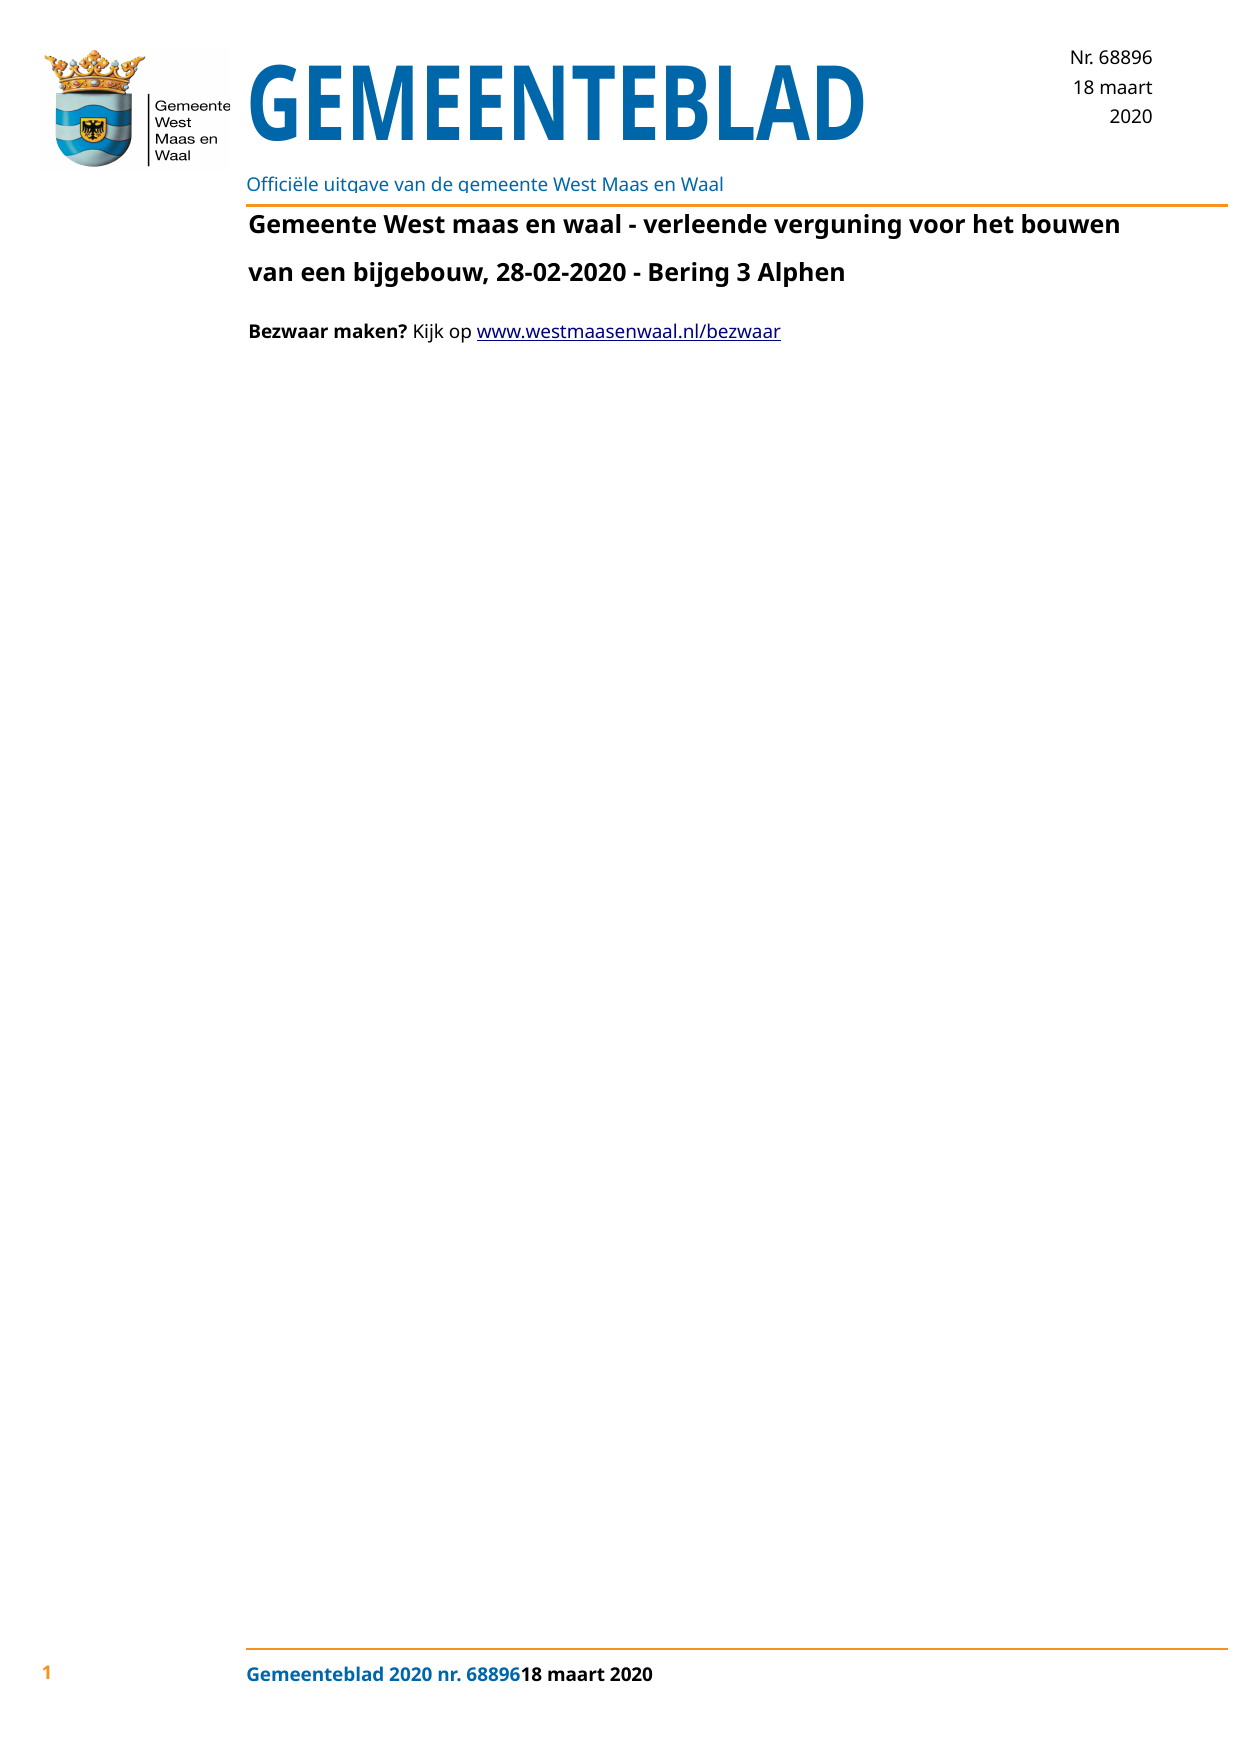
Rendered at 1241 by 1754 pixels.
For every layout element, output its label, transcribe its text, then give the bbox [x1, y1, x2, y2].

text Bezwaar maken? Kijk op www.westmaasenwaal.nl/bezwaar [248, 318, 1152, 344]
picture [41, 47, 231, 172]
text Gemeente West maas en waal - verleende verguning voor het bouwen van een bijgebouw, 28-02-2020 - Bering 3 Alphen [248, 207, 1152, 288]
